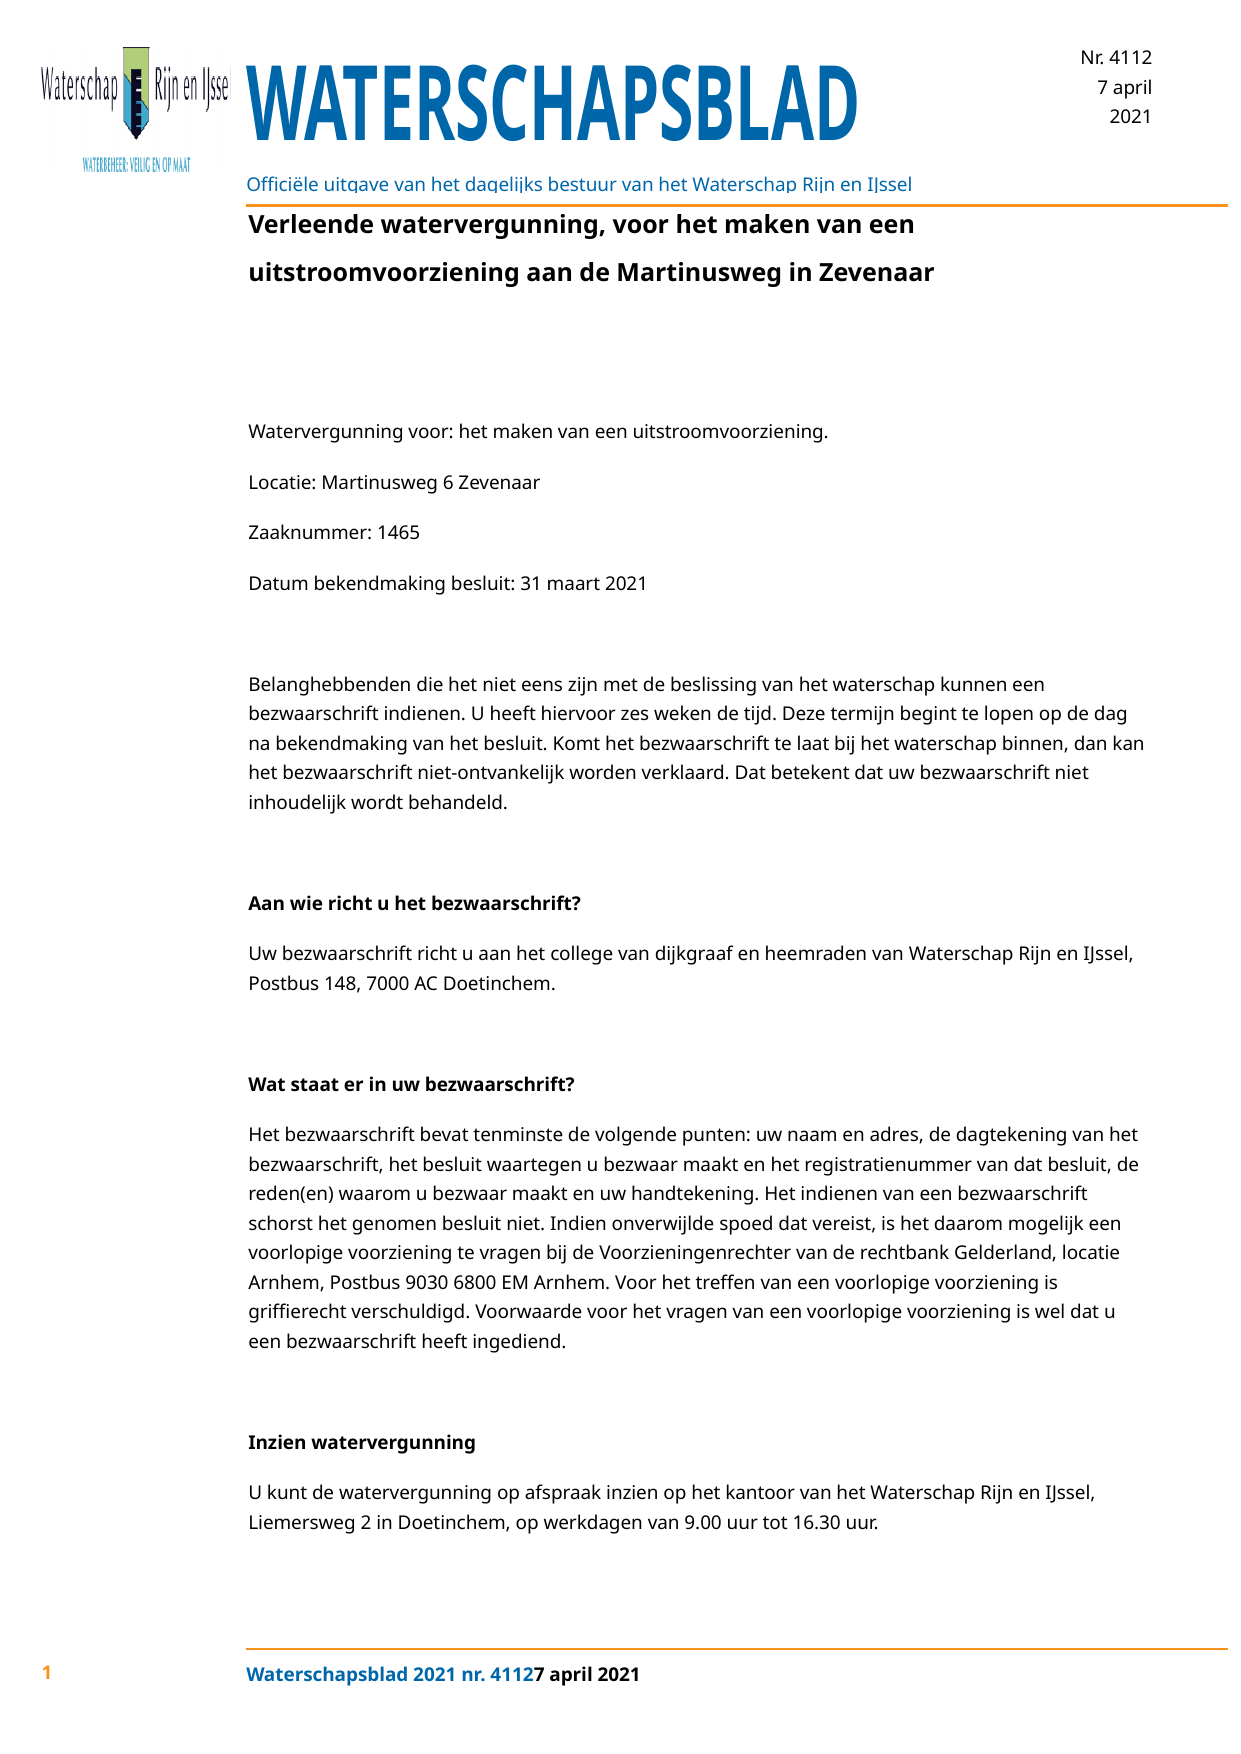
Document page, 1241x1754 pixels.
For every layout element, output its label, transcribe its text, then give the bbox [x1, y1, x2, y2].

picture [41, 47, 231, 172]
text U kunt de watervergunning op afspraak inzien op het kantoor van het Waterschap Rijn en IJssel, Liemersweg 2 in Doetinchem, op werkdagen van 9.00 uur tot 16.30 uur. [248, 1479, 1152, 1535]
text Zaaknummer: 1465 [248, 519, 1152, 545]
text Belanghebbenden die het niet eens zijn met de beslissing van het waterschap kunnen een bezwaarschrift indienen. U heeft hiervoor zes weken de tijd. Deze termijn begint te lopen op de dag na bekendmaking van het besluit. Komt het bezwaarschrift te laat bij het waterschap binnen, dan kan het bezwaarschrift niet-ontvankelijk worden verklaard. Dat betekent dat uw bezwaarschrift niet inhoudelijk wordt behandeld. [248, 671, 1152, 815]
text Aan wie richt u het bezwaarschrift? [248, 890, 1152, 916]
text Uw bezwaarschrift richt u aan het college van dijkgraaf en heemraden van Waterschap Rijn en IJssel, Postbus 148, 7000 AC Doetinchem. [248, 940, 1152, 996]
text Watervergunning voor: het maken van een uitstroomvoorziening. [248, 419, 1152, 444]
text Het bezwaarschrift bevat tenminste de volgende punten: uw naam en adres, de dagtekening van het bezwaarschrift, het besluit waartegen u bezwaar maakt en het registratienummer van dat besluit, de reden(en) waarom u bezwaar maakt en uw handtekening. Het indienen van een bezwaarschrift schorst het genomen besluit niet. Indien onverwijlde spoed dat vereist, is het daarom mogelijk een voorlopige voorziening te vragen bij de Voorzieningenrechter van de rechtbank Gelderland, locatie Arnhem, Postbus 9030 6800 EM Arnhem. Voor het treffen van een voorlopige voorziening is griffierecht verschuldigd. Voorwaarde voor het vragen van een voorlopige voorziening is wel dat u een bezwaarschrift heeft ingediend. [248, 1121, 1152, 1354]
text Inzien watervergunning [248, 1429, 1152, 1455]
text Wat staat er in uw bezwaarschrift? [248, 1071, 1152, 1097]
text Datum bekendmaking besluit: 31 maart 2021 [248, 570, 1152, 596]
text Verleende watervergunning, voor het maken van een uitstroomvoorziening aan de Martinusweg in Zevenaar [248, 207, 1152, 288]
text Locatie: Martinusweg 6 Zevenaar [248, 469, 1152, 495]
